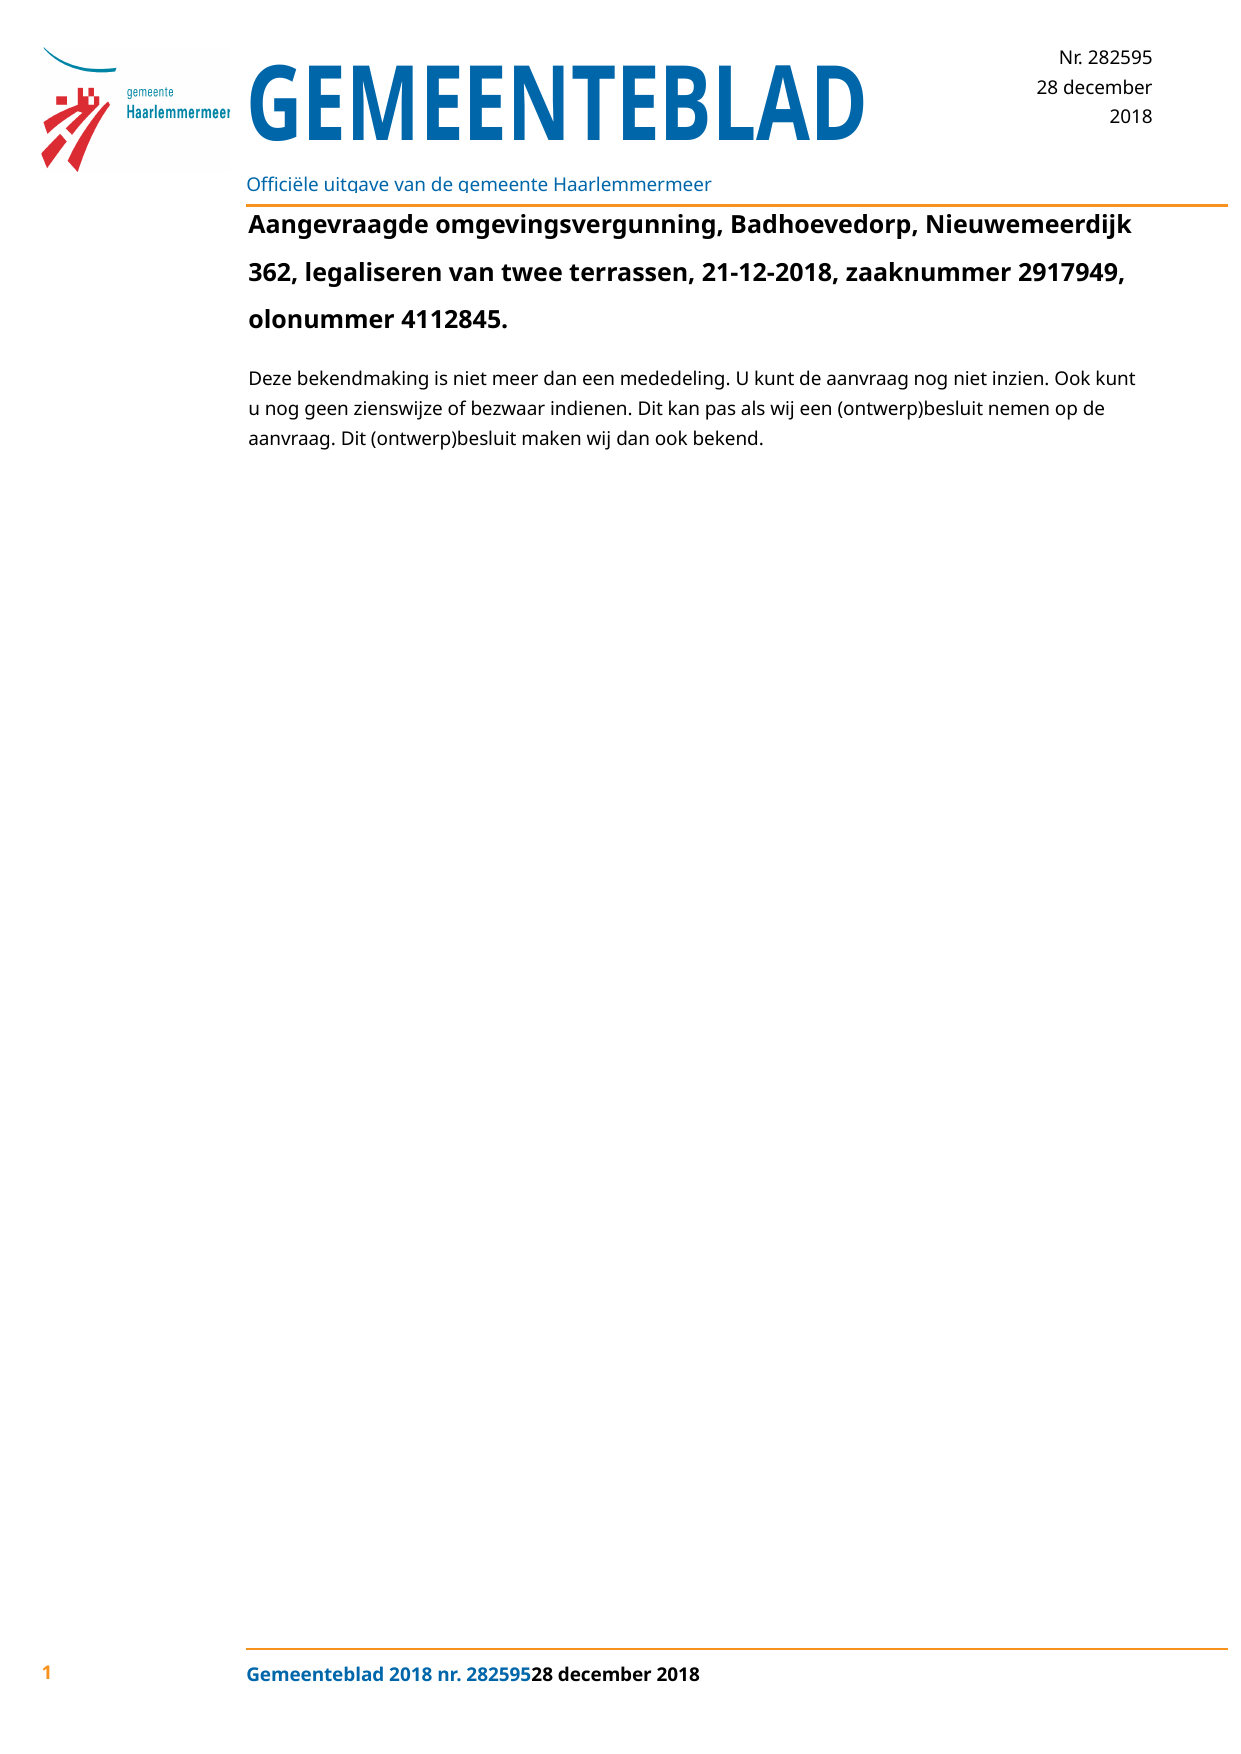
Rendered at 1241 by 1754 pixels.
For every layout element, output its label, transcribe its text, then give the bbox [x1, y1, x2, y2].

text Aangevraagde omgevingsvergunning, Badhoevedorp, Nieuwemeerdijk 362, legaliseren van twee terrassen, 21-12-2018, zaaknummer 2917949, olonummer 4112845. [248, 207, 1152, 336]
text Deze bekendmaking is niet meer dan een mededeling. U kunt de aanvraag nog niet inzien. Ook kunt u nog geen zienswijze of bezwaar indienen. Dit kan pas als wij een (ontwerp)besluit nemen op de aanvraag. Dit (ontwerp)besluit maken wij dan ook bekend. [248, 366, 1152, 450]
picture [41, 47, 231, 172]
